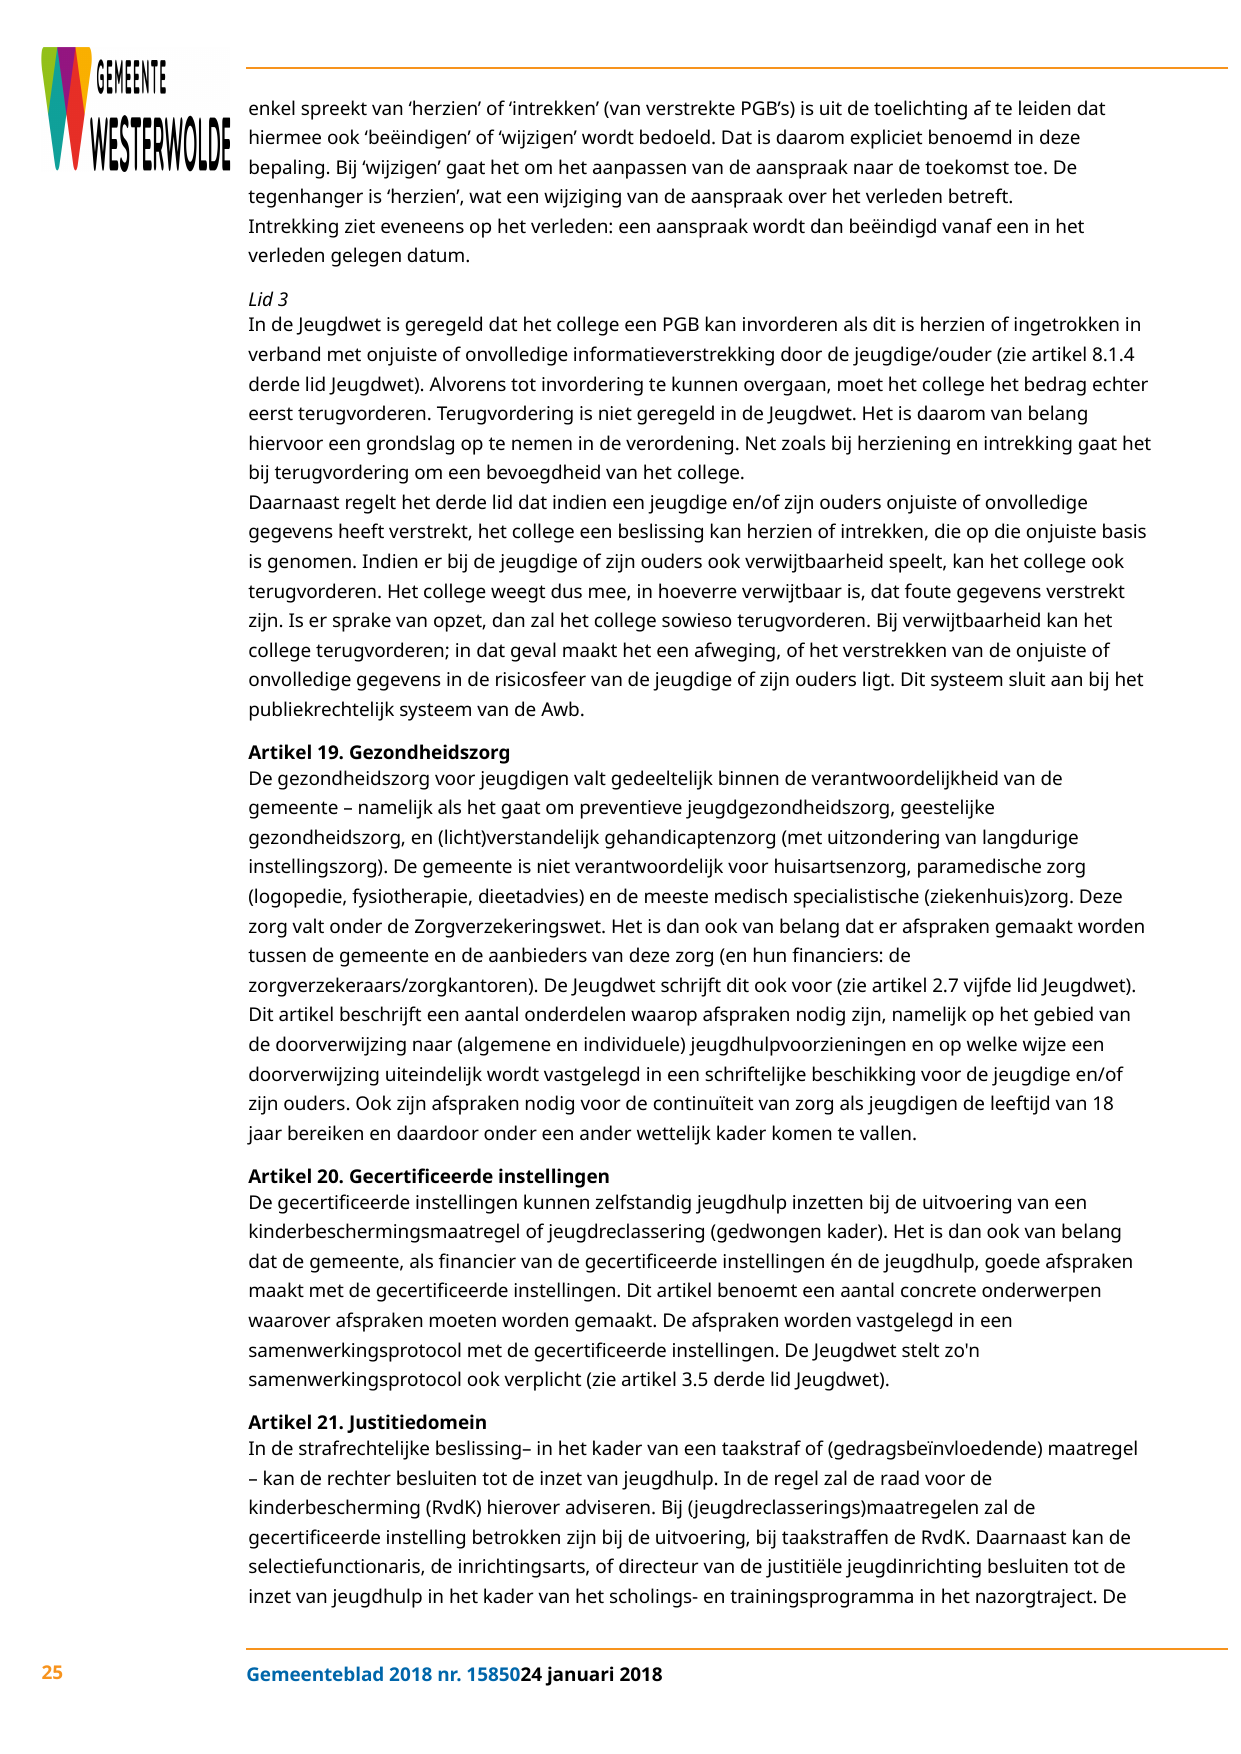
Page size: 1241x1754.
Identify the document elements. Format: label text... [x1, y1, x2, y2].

text Daarnaast regelt het derde lid dat indien een jeugdige en/of zijn ouders onjuiste of onvolledige gegevens heeft verstrekt, het college een beslissing kan herzien of intrekken, die op die onjuiste basis is genomen. Indien er bij de jeugdige of zijn ouders ook verwijtbaarheid speelt, kan het college ook terugvorderen. Het college weegt dus mee, in hoeverre verwijtbaar is, dat foute gegevens verstrekt zijn. Is er sprake van opzet, dan zal het college sowieso terugvorderen. Bij verwijtbaarheid kan het college terugvorderen; in dat geval maakt het een afweging, of het verstrekken van de onjuiste of onvolledige gegevens in de risicosfeer van de jeugdige of zijn ouders ligt. Dit systeem sluit aan bij het publiekrechtelijk systeem van de Awb. [248, 489, 1152, 722]
text enkel spreekt van ‘herzien’ of ‘intrekken’ (van verstrekte PGB’s) is uit de toelichting af te leiden dat hiermee ook ‘beëindigen’ of ‘wijzigen’ wordt bedoeld. Dat is daarom expliciet benoemd in deze bepaling. Bij ‘wijzigen’ gaat het om het aanpassen van de aanspraak naar de toekomst toe. De tegenhanger is ‘herzien’, wat een wijziging van de aanspraak over het verleden betreft. [248, 95, 1152, 209]
text In de Jeugdwet is geregeld dat het college een PGB kan invorderen als dit is herzien of ingetrokken in verband met onjuiste of onvolledige informatieverstrekking door de jeugdige/ouder (zie artikel 8.1.4 derde lid Jeugdwet). Alvorens tot invordering te kunnen overgaan, moet het college het bedrag echter eerst terugvorderen. Terugvordering is niet geregeld in de Jeugdwet. Het is daarom van belang hiervoor een grondslag op te nemen in de verordening. Net zoals bij herziening en intrekking gaat het bij terugvordering om een bevoegdheid van het college. [248, 312, 1152, 485]
text Lid 3 [248, 286, 1152, 312]
text De gecertificeerde instellingen kunnen zelfstandig jeugdhulp inzetten bij de uitvoering van een kinderbeschermingsmaatregel of jeugdreclassering (gedwongen kader). Het is dan ook van belang dat de gemeente, als financier van de gecertificeerde instellingen én de jeugdhulp, goede afspraken maakt met de gecertificeerde instellingen. Dit artikel benoemt een aantal concrete onderwerpen waarover afspraken moeten worden gemaakt. De afspraken worden vastgelegd in een samenwerkingsprotocol met de gecertificeerde instellingen. De Jeugdwet stelt zo'n samenwerkingsprotocol ook verplicht (zie artikel 3.5 derde lid Jeugdwet). [248, 1189, 1152, 1392]
picture [41, 47, 231, 172]
text Artikel 21. Justitiedomein [248, 1409, 1152, 1435]
text De gezondheidszorg voor jeugdigen valt gedeeltelijk binnen de verantwoordelijkheid van de gemeente – namelijk als het gaat om preventieve jeugdgezondheidszorg, geestelijke gezondheidszorg, en (licht)verstandelijk gehandicaptenzorg (met uitzondering van langdurige instellingszorg). De gemeente is niet verantwoordelijk voor huisartsenzorg, paramedische zorg (logopedie, fysiotherapie, dieetadvies) en de meeste medisch specialistische (ziekenhuis)zorg. Deze zorg valt onder de Zorgverzekeringswet. Het is dan ook van belang dat er afspraken gemaakt worden tussen de gemeente en de aanbieders van deze zorg (en hun financiers: de zorgverzekeraars/zorgkantoren). De Jeugdwet schrijft dit ook voor (zie artikel 2.7 vijfde lid Jeugdwet). Dit artikel beschrijft een aantal onderdelen waarop afspraken nodig zijn, namelijk op het gebied van de doorverwijzing naar (algemene en individuele) jeugdhulpvoorzieningen en op welke wijze een doorverwijzing uiteindelijk wordt vastgelegd in een schriftelijke beschikking voor de jeugdige en/of zijn ouders. Ook zijn afspraken nodig voor de continuïteit van zorg als jeugdigen de leeftijd van 18 jaar bereiken en daardoor onder een ander wettelijk kader komen te vallen. [248, 765, 1152, 1146]
text Intrekking ziet eveneens op het verleden: een aanspraak wordt dan beëindigd vanaf een in het verleden gelegen datum. [248, 213, 1152, 268]
text In de strafrechtelijke beslissing– in het kader van een taakstraf of (gedragsbeïnvloedende) maatregel – kan de rechter besluiten tot de inzet van jeugdhulp. In de regel zal de raad voor de kinderbescherming (RvdK) hierover adviseren. Bij (jeugdreclasserings)maatregelen zal de gecertificeerde instelling betrokken zijn bij de uitvoering, bij taakstraffen de RvdK. Daarnaast kan de selectiefunctionaris, de inrichtingsarts, of directeur van de justitiële jeugdinrichting besluiten tot de inzet van jeugdhulp in het kader van het scholings- en trainingsprogramma in het nazorgtraject. De [248, 1435, 1152, 1609]
text Artikel 20. Gecertificeerde instellingen [248, 1163, 1152, 1189]
text Artikel 19. Gezondheidszorg [248, 739, 1152, 765]
